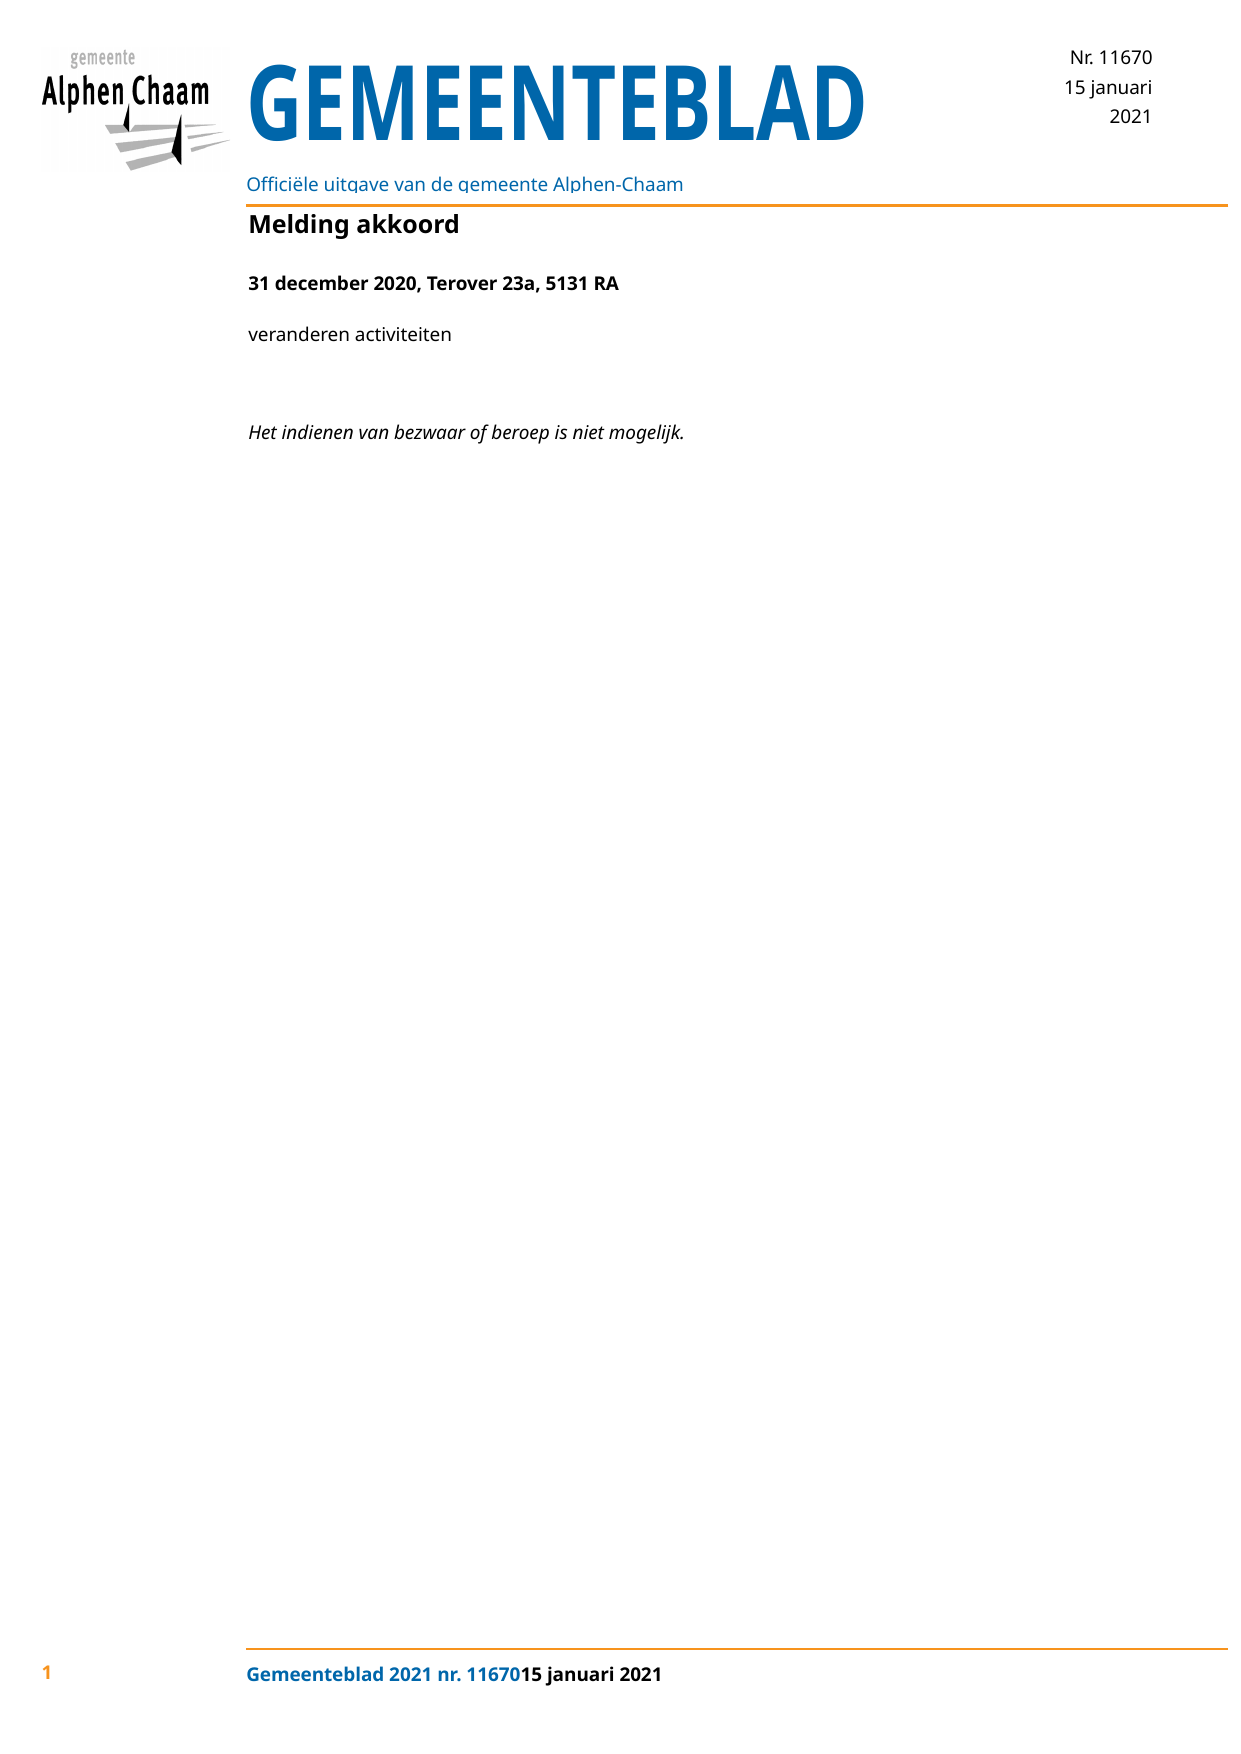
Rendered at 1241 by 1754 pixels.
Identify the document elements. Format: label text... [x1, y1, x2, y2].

text Melding akkoord [248, 207, 1152, 241]
picture [41, 47, 231, 172]
text veranderen activiteiten [248, 321, 1152, 346]
text Het indienen van bezwaar of beroep is niet mogelijk. [248, 419, 1152, 445]
text 31 december 2020, Terover 23a, 5131 RA [248, 270, 1152, 296]
